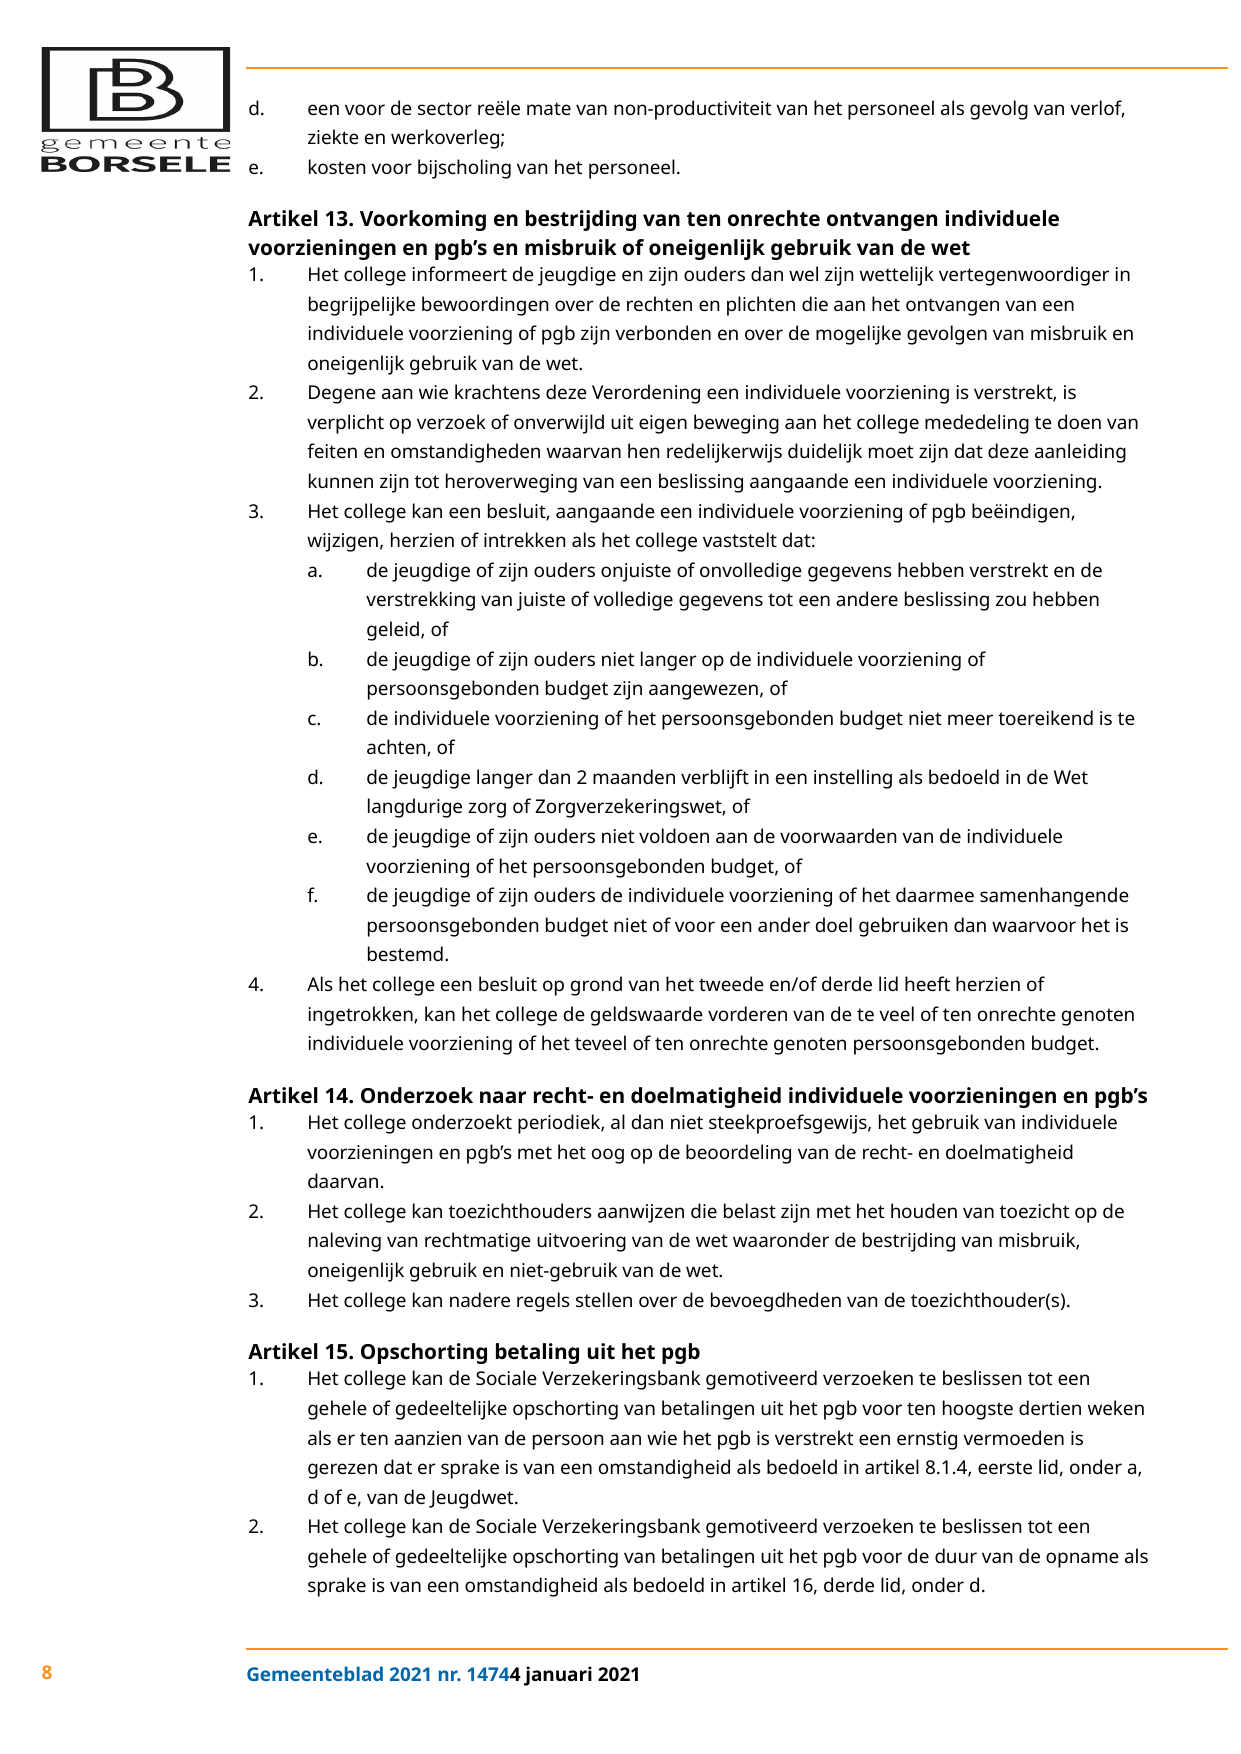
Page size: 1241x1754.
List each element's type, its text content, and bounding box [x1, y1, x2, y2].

list Degene aan wie krachtens deze Verordening een individuele voorziening is verstrekt, is verplicht op verzoek of onverwijld uit eigen beweging aan het college mededeling te doen van feiten en omstandigheden waarvan hen redelijkerwijs duidelijk moet zijn dat deze aanleiding kunnen zijn tot heroverweging van een beslissing aangaande een individuele voorziening. [248, 379, 1152, 494]
picture [41, 47, 231, 172]
list kosten voor bijscholing van het personeel. [248, 154, 1152, 180]
list de jeugdige of zijn ouders onjuiste of onvolledige gegevens hebben verstrekt en de verstrekking van juiste of volledige gegevens tot een andere beslissing zou hebben geleid, of [307, 557, 1152, 642]
list Het college informeert de jeugdige en zijn ouders dan wel zijn wettelijk vertegenwoordiger in begrijpelijke bewoordingen over de rechten en plichten die aan het ontvangen van een individuele voorziening of pgb zijn verbonden en over de mogelijke gevolgen van misbruik en oneigenlijk gebruik van de wet. [248, 261, 1152, 376]
list de individuele voorziening of het persoonsgebonden budget niet meer toereikend is te achten, of [307, 705, 1152, 760]
list Het college kan toezichthouders aanwijzen die belast zijn met het houden van toezicht op de naleving van rechtmatige uitvoering van de wet waaronder de bestrijding van misbruik, oneigenlijk gebruik en niet-gebruik van de wet. [248, 1198, 1152, 1283]
list Het college onderzoekt periodiek, al dan niet steekproefsgewijs, het gebruik van individuele voorzieningen en pgb’s met het oog op de beoordeling van de recht- en doelmatigheid daarvan. [248, 1109, 1152, 1194]
list een voor de sector reële mate van non-productiviteit van het personeel als gevolg van verlof, ziekte en werkoverleg; [248, 95, 1152, 150]
list Als het college een besluit op grond van het tweede en/of derde lid heeft herzien of ingetrokken, kan het college de geldswaarde vorderen van de te veel of ten onrechte genoten individuele voorziening of het teveel of ten onrechte genoten persoonsgebonden budget. [248, 971, 1152, 1056]
list de jeugdige of zijn ouders niet langer op de individuele voorziening of persoonsgebonden budget zijn aangewezen, of [307, 646, 1152, 701]
list de jeugdige of zijn ouders de individuele voorziening of het daarmee samenhangende persoonsgebonden budget niet of voor een ander doel gebruiken dan waarvoor het is bestemd. [307, 882, 1152, 967]
list de jeugdige langer dan 2 maanden verblijft in een instelling als bedoeld in de Wet langdurige zorg of Zorgverzekeringswet, of [307, 764, 1152, 819]
list Het college kan nadere regels stellen over de bevoegdheden van de toezichthouder(s). [248, 1287, 1152, 1312]
text Artikel 14. Onderzoek naar recht- en doelmatigheid individuele voorzieningen en pgb’s [248, 1081, 1152, 1109]
text Artikel 15. Opschorting betaling uit het pgb [248, 1337, 1152, 1366]
list Het college kan de Sociale Verzekeringsbank gemotiveerd verzoeken te beslissen tot een gehele of gedeeltelijke opschorting van betalingen uit het pgb voor de duur van de opname als sprake is van een omstandigheid als bedoeld in artikel 16, derde lid, onder d. [248, 1513, 1152, 1598]
list Het college kan een besluit, aangaande een individuele voorziening of pgb beëindigen, wijzigen, herzien of intrekken als het college vaststelt dat: [248, 498, 1152, 553]
list de jeugdige of zijn ouders niet voldoen aan de voorwaarden van de individuele voorziening of het persoonsgebonden budget, of [307, 823, 1152, 879]
text Artikel 13. Voorkoming en bestrijding van ten onrechte ontvangen individuele voorzieningen en pgb’s en misbruik of oneigenlijk gebruik van de wet [248, 204, 1152, 261]
list Het college kan de Sociale Verzekeringsbank gemotiveerd verzoeken te beslissen tot een gehele of gedeeltelijke opschorting van betalingen uit het pgb voor ten hoogste dertien weken als er ten aanzien van de persoon aan wie het pgb is verstrekt een ernstig vermoeden is gerezen dat er sprake is van een omstandigheid als bedoeld in artikel 8.1.4, eerste lid, onder a, d of e, van de Jeugdwet. [248, 1366, 1152, 1510]
